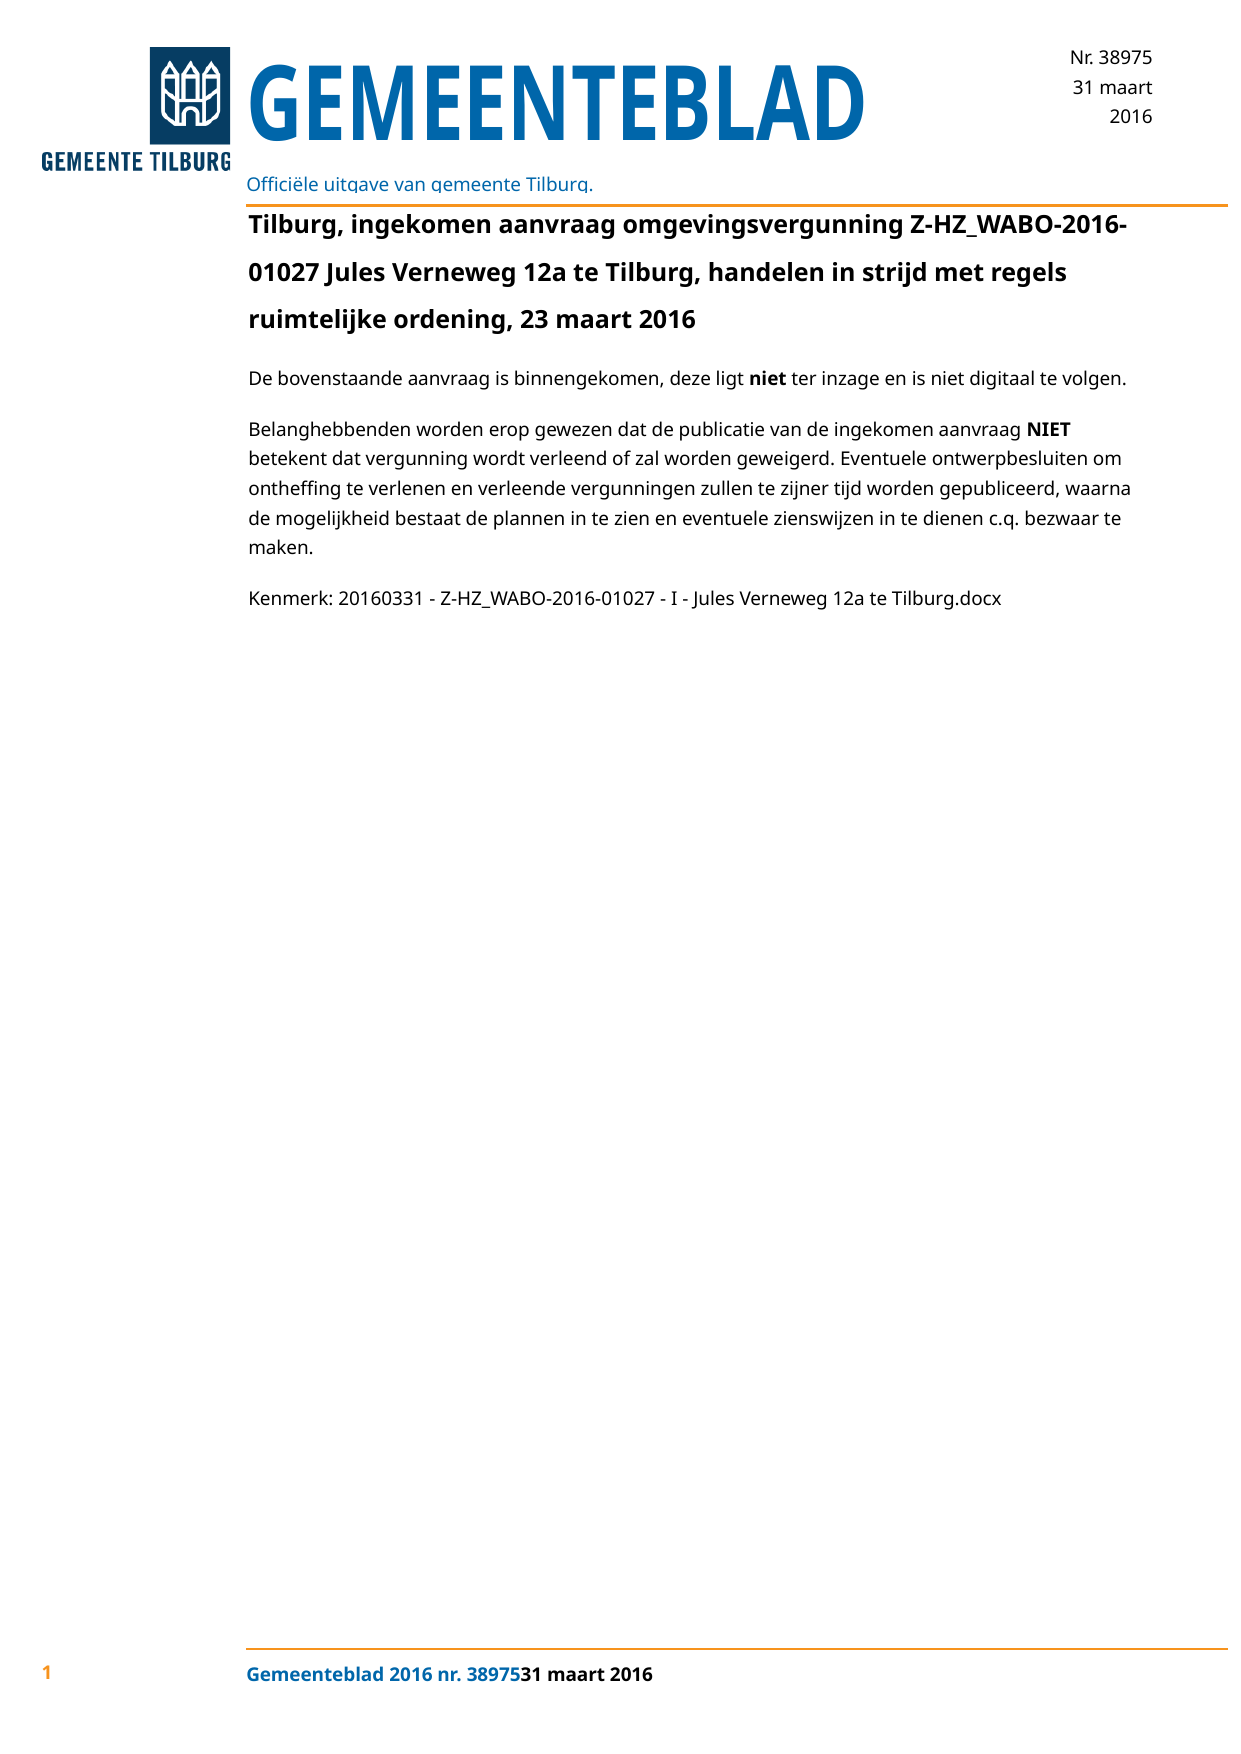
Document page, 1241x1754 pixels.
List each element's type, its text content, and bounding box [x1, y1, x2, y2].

picture [41, 47, 231, 172]
text Kenmerk: 20160331 - Z-HZ_WABO-2016-01027 - I - Jules Verneweg 12a te Tilburg.docx [248, 585, 1152, 610]
text Belanghebbenden worden erop gewezen dat de publicatie van de ingekomen aanvraag NIET betekent dat vergunning wordt verleend of zal worden geweigerd. Eventuele ontwerpbesluiten om ontheffing te verlenen en verleende vergunningen zullen te zijner tijd worden gepubliceerd, waarna de mogelijkheid bestaat de plannen in te zien en eventuele zienswijzen in te dienen c.q. bezwaar te maken. [248, 416, 1152, 560]
text De bovenstaande aanvraag is binnengekomen, deze ligt niet ter inzage en is niet digitaal te volgen. [248, 366, 1152, 391]
text Tilburg, ingekomen aanvraag omgevingsvergunning Z-HZ_WABO-2016-01027 Jules Verneweg 12a te Tilburg, handelen in strijd met regels ruimtelijke ordening, 23 maart 2016 [248, 207, 1152, 336]
